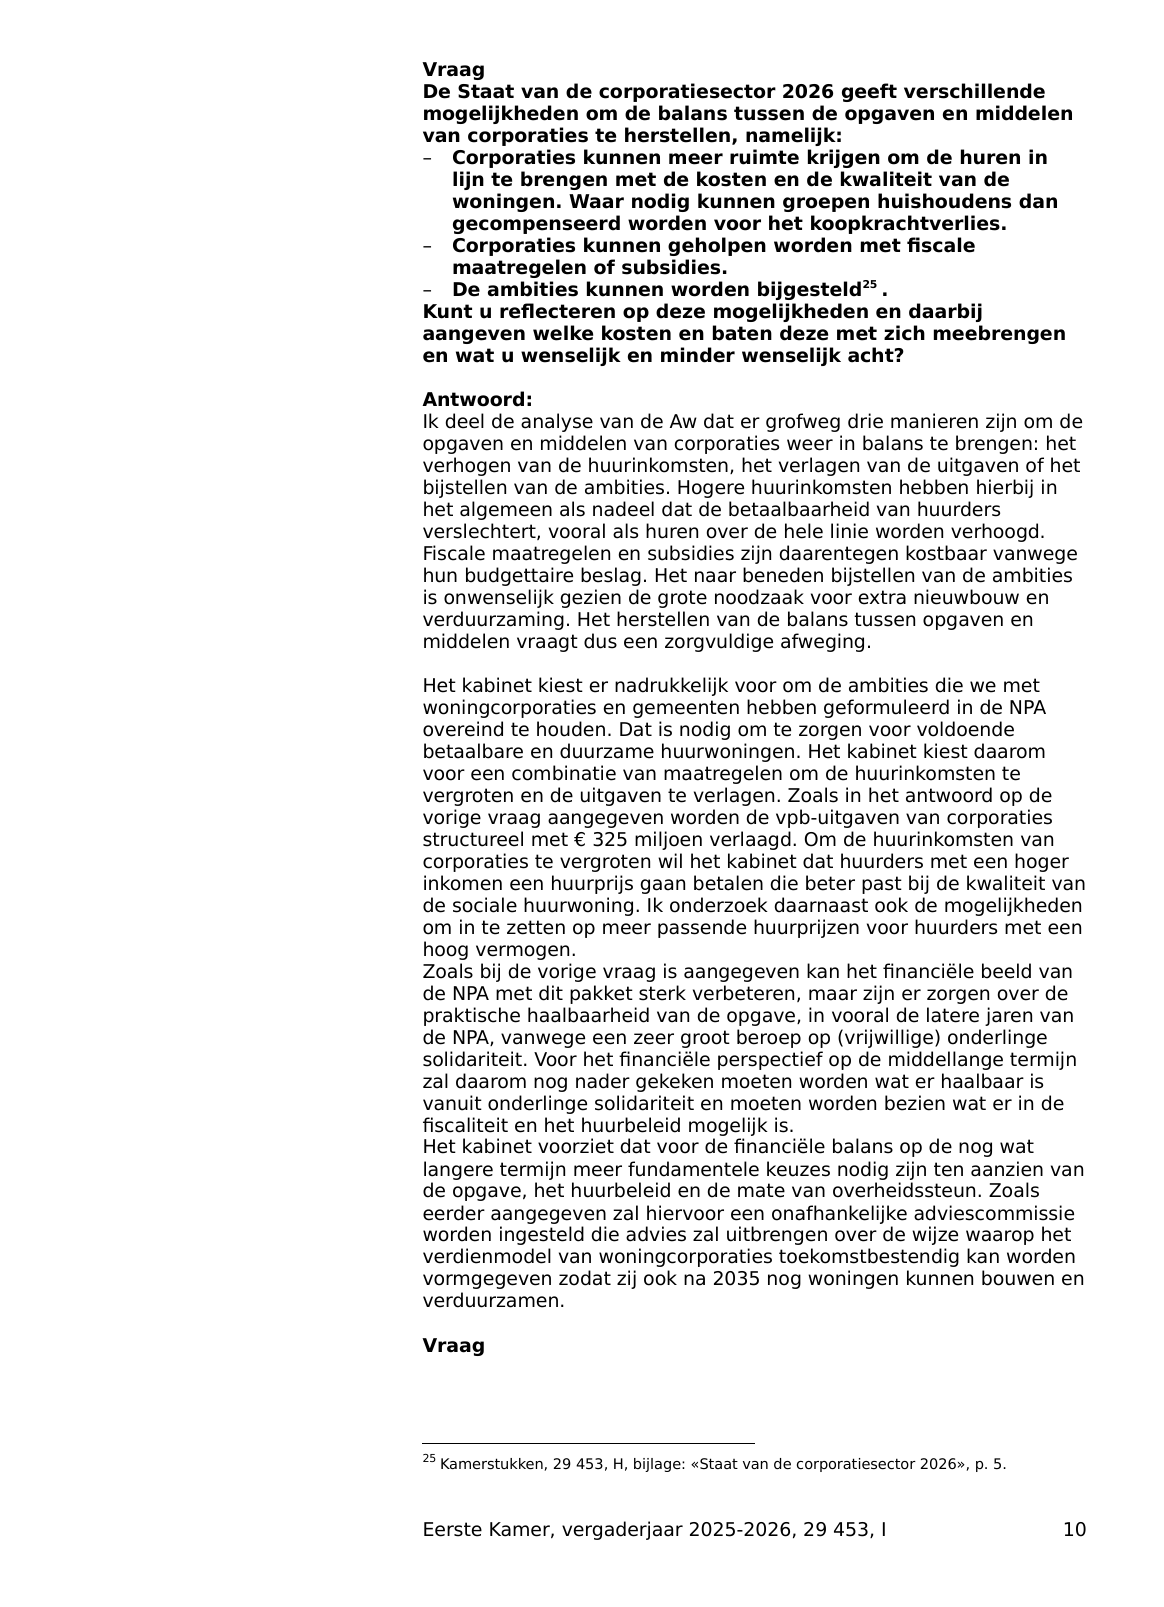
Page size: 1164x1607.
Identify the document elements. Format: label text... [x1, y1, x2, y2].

text – De ambities kunnen worden bijgesteld. [422, 279, 1087, 301]
text Antwoord: [422, 389, 1087, 411]
text Zoals bij de vorige vraag is aangegeven kan het financiële beeld van de NPA met dit pakket sterk verbeteren, maar zijn er zorgen over de praktische haalbaarheid van de opgave, in vooral de latere jaren van de NPA, vanwege een zeer groot beroep op (vrijwillige) onderlinge solidariteit. Voor het financiële perspectief op de middellange termijn zal daarom nog nader gekeken moeten worden wat er haalbaar is vanuit onderlinge solidariteit en moeten worden bezien wat er in de fiscaliteit en het huurbeleid mogelijk is. [422, 961, 1087, 1136]
text Kamerstukken, 29 453, H, bijlage: «Staat van de corporatiesector 2026», p. 5. [422, 1452, 1087, 1474]
text Kunt u reflecteren op deze mogelijkheden en daarbij aangeven welke kosten en baten deze met zich meebrengen en wat u wenselijk en minder wenselijk acht? [422, 301, 1087, 367]
text – Corporaties kunnen meer ruimte krijgen om de huren in lijn te brengen met de kosten en de kwaliteit van de woningen. Waar nodig kunnen groepen huishoudens dan gecompenseerd worden voor het koopkrachtverlies. [422, 147, 1087, 235]
text – Corporaties kunnen geholpen worden met fiscale maatregelen of subsidies. [422, 235, 1087, 279]
text Vraag [422, 1334, 1087, 1356]
text Ik deel de analyse van de Aw dat er grofweg drie manieren zijn om de opgaven en middelen van corporaties weer in balans te brengen: het verhogen van de huurinkomsten, het verlagen van de uitgaven of het bijstellen van de ambities. Hogere huurinkomsten hebben hierbij in het algemeen als nadeel dat de betaalbaarheid van huurders verslechtert, vooral als huren over de hele linie worden verhoogd. Fiscale maatregelen en subsidies zijn daarentegen kostbaar vanwege hun budgettaire beslag. Het naar beneden bijstellen van de ambities is onwenselijk gezien de grote noodzaak voor extra nieuwbouw en verduurzaming. Het herstellen van de balans tussen opgaven en middelen vraagt dus een zorgvuldige afweging. [422, 411, 1087, 653]
text Het kabinet kiest er nadrukkelijk voor om de ambities die we met woningcorporaties en gemeenten hebben geformuleerd in de NPA overeind te houden. Dat is nodig om te zorgen voor voldoende betaalbare en duurzame huurwoningen. Het kabinet kiest daarom voor een combinatie van maatregelen om de huurinkomsten te vergroten en de uitgaven te verlagen. Zoals in het antwoord op de vorige vraag aangegeven worden de vpb-uitgaven van corporaties structureel met € 325 miljoen verlaagd. Om de huurinkomsten van corporaties te vergroten wil het kabinet dat huurders met een hoger inkomen een huurprijs gaan betalen die beter past bij de kwaliteit van de sociale huurwoning. Ik onderzoek daarnaast ook de mogelijkheden om in te zetten op meer passende huurprijzen voor huurders met een hoog vermogen. [422, 675, 1087, 961]
text De Staat van de corporatiesector 2026 geeft verschillende mogelijkheden om de balans tussen de opgaven en middelen van corporaties te herstellen, namelijk: [422, 81, 1087, 147]
text Vraag [422, 59, 1087, 81]
text Het kabinet voorziet dat voor de financiële balans op de nog wat langere termijn meer fundamentele keuzes nodig zijn ten aanzien van de opgave, het huurbeleid en de mate van overheidssteun. Zoals eerder aangegeven zal hiervoor een onafhankelijke adviescommissie worden ingesteld die advies zal uitbrengen over de wijze waarop het verdienmodel van woningcorporaties toekomstbestendig kan worden vormgegeven zodat zij ook na 2035 nog woningen kunnen bouwen en verduurzamen. [422, 1136, 1087, 1312]
